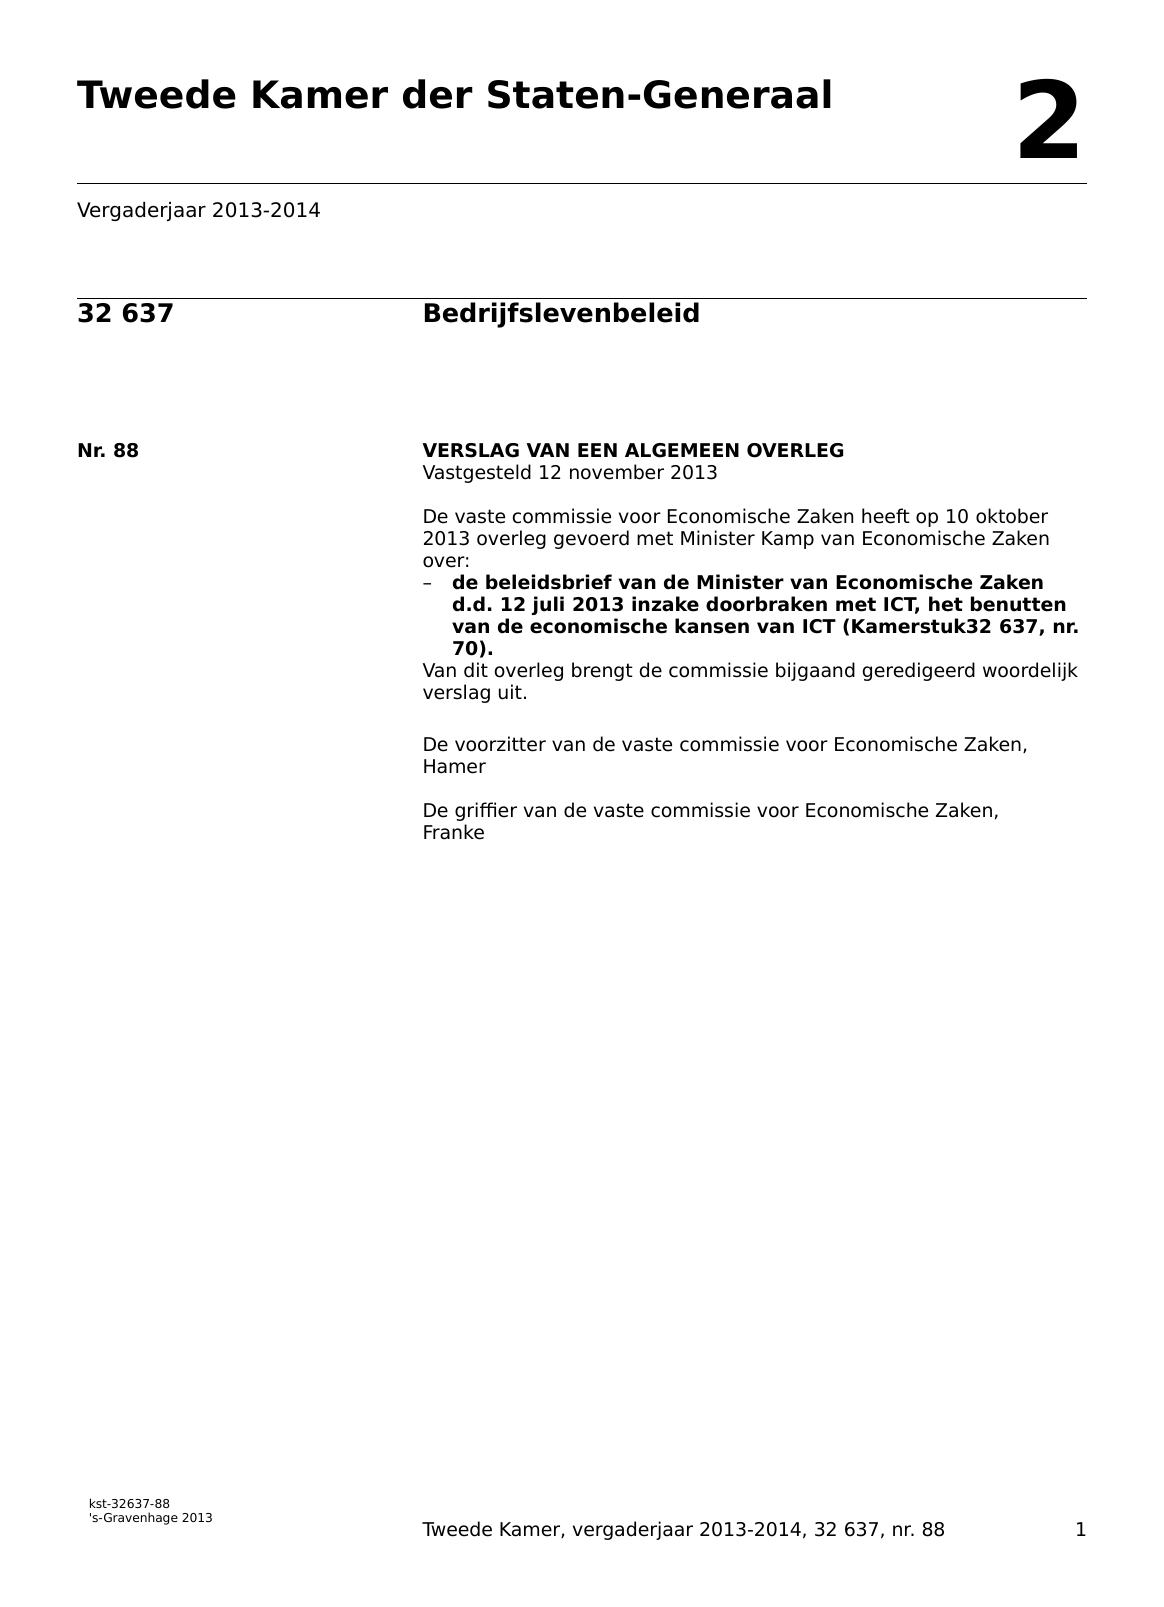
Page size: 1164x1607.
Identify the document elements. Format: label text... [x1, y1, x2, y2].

text De vaste commissie voor Economische Zaken heeft op 10 oktober 2013 overleg gevoerd met Minister Kamp van Economische Zaken over: [422, 506, 1087, 572]
text 's-Gravenhage 2013 [88, 1511, 323, 1525]
text – de beleidsbrief van de Minister van Economische Zaken d.d. 12 juli 2013 inzake doorbraken met ICT, het benutten van de economische kansen van ICT (Kamerstuk32 637, nr. 70). [422, 572, 1087, 660]
text Van dit overleg brengt de commissie bijgaand geredigeerd woordelijk verslag uit. [422, 660, 1087, 704]
text De griffier van de vaste commissie voor Economische Zaken, Franke [422, 800, 1087, 844]
table_cell Vergaderjaar 2013-2014 [77, 184, 1087, 298]
table_header 2 [886, 59, 1087, 183]
table_header Tweede Kamer der Staten-Generaal [77, 59, 886, 183]
text kst-32637-88 [88, 1497, 323, 1511]
text Vastgesteld 12 november 2013 [422, 462, 1087, 484]
subtitle 32 637 Bedrijfslevenbeleid [77, 299, 1087, 329]
subtitle Nr. 88 VERSLAG VAN EEN ALGEMEEN OVERLEG [77, 440, 1087, 462]
text De voorzitter van de vaste commissie voor Economische Zaken, Hamer [422, 734, 1087, 778]
